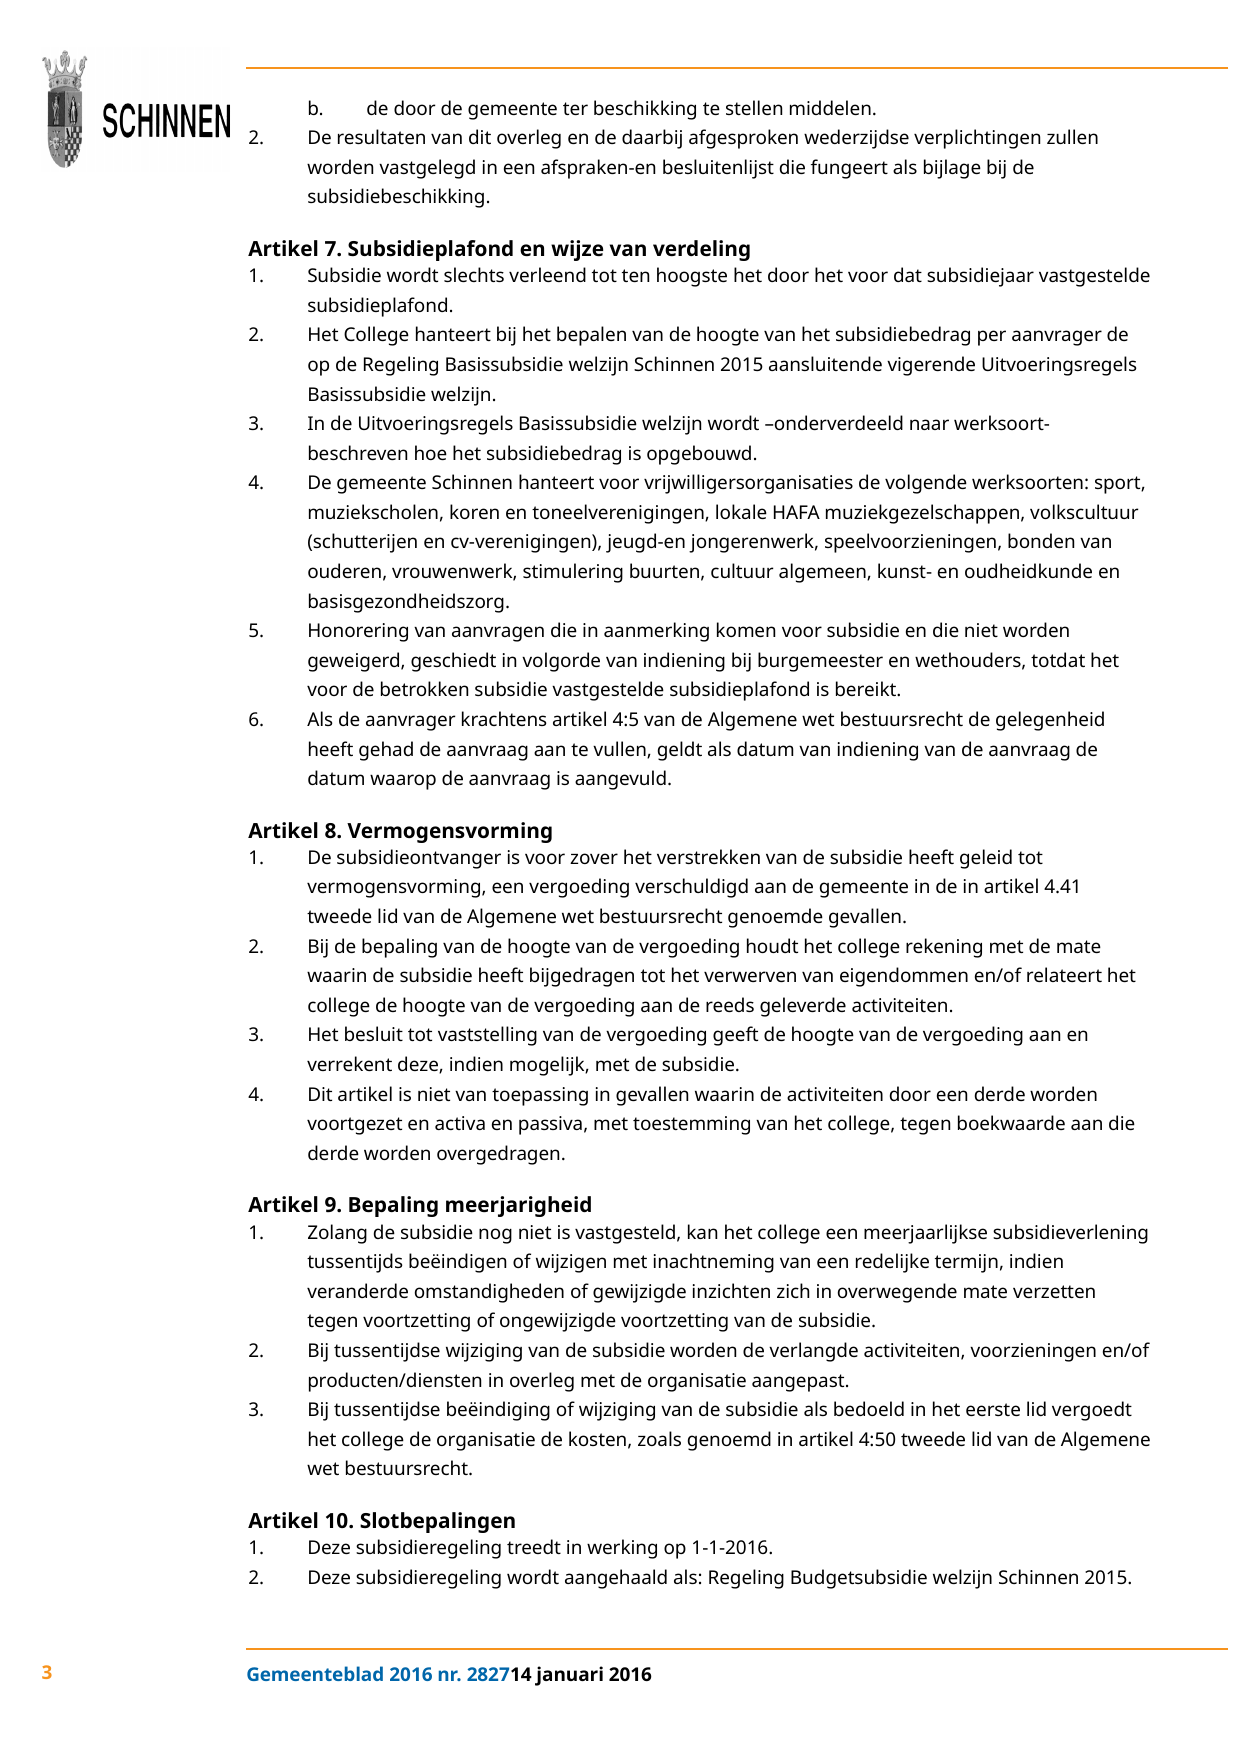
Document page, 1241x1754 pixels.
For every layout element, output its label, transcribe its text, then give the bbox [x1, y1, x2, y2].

text Artikel 7. Subsidieplafond en wijze van verdeling [248, 234, 1152, 262]
list De resultaten van dit overleg en de daarbij afgesproken wederzijdse verplichtingen zullen worden vastgelegd in een afspraken-en besluitenlijst die fungeert als bijlage bij de subsidiebeschikking. [248, 124, 1152, 209]
list Bij tussentijdse beëindiging of wijziging van de subsidie als bedoeld in het eerste lid vergoedt het college de organisatie de kosten, zoals genoemd in artikel 4:50 tweede lid van de Algemene wet bestuursrecht. [248, 1396, 1152, 1481]
picture [41, 47, 231, 172]
list Deze subsidieregeling treedt in werking op 1-1-2016. [248, 1534, 1152, 1560]
list Bij de bepaling van de hoogte van de vergoeding houdt het college rekening met de mate waarin de subsidie heeft bijgedragen tot het verwerven van eigendommen en/of relateert het college de hoogte van de vergoeding aan de reeds geleverde activiteiten. [248, 933, 1152, 1018]
list Het College hanteert bij het bepalen van de hoogte van het subsidiebedrag per aanvrager de op de Regeling Basissubsidie welzijn Schinnen 2015 aansluitende vigerende Uitvoeringsregels Basissubsidie welzijn. [248, 322, 1152, 406]
list Deze subsidieregeling wordt aangehaald als: Regeling Budgetsubsidie welzijn Schinnen 2015. [248, 1564, 1152, 1590]
list Honorering van aanvragen die in aanmerking komen voor subsidie en die niet worden geweigerd, geschiedt in volgorde van indiening bij burgemeester en wethouders, totdat het voor de betrokken subsidie vastgestelde subsidieplafond is bereikt. [248, 617, 1152, 702]
text Artikel 10. Slotbepalingen [248, 1506, 1152, 1534]
list In de Uitvoeringsregels Basissubsidie welzijn wordt –onderverdeeld naar werksoort- beschreven hoe het subsidiebedrag is opgebouwd. [248, 410, 1152, 466]
text Artikel 9. Bepaling meerjarigheid [248, 1190, 1152, 1219]
list de door de gemeente ter beschikking te stellen middelen. [307, 95, 1152, 121]
list Subsidie wordt slechts verleend tot ten hoogste het door het voor dat subsidiejaar vastgestelde subsidieplafond. [248, 262, 1152, 318]
list Zolang de subsidie nog niet is vastgesteld, kan het college een meerjaarlijkse subsidieverlening tussentijds beëindigen of wijzigen met inachtneming van een redelijke termijn, indien veranderde omstandigheden of gewijzigde inzichten zich in overwegende mate verzetten tegen voortzetting of ongewijzigde voortzetting van de subsidie. [248, 1219, 1152, 1333]
list Als de aanvrager krachtens artikel 4:5 van de Algemene wet bestuursrecht de gelegenheid heeft gehad de aanvraag aan te vullen, geldt als datum van indiening van de aanvraag de datum waarop de aanvraag is aangevuld. [248, 706, 1152, 791]
list Bij tussentijdse wijziging van de subsidie worden de verlangde activiteiten, voorzieningen en/of producten/diensten in overleg met de organisatie aangepast. [248, 1337, 1152, 1392]
list Dit artikel is niet van toepassing in gevallen waarin de activiteiten door een derde worden voortgezet en activa en passiva, met toestemming van het college, tegen boekwaarde aan die derde worden overgedragen. [248, 1081, 1152, 1166]
list Het besluit tot vaststelling van de vergoeding geeft de hoogte van de vergoeding aan en verrekent deze, indien mogelijk, met de subsidie. [248, 1022, 1152, 1077]
text Artikel 8. Vermogensvorming [248, 816, 1152, 844]
list De gemeente Schinnen hanteert voor vrijwilligersorganisaties de volgende werksoorten: sport, muziekscholen, koren en toneelverenigingen, lokale HAFA muziekgezelschappen, volkscultuur (schutterijen en cv-verenigingen), jeugd-en jongerenwerk, speelvoorzieningen, bonden van ouderen, vrouwenwerk, stimulering buurten, cultuur algemeen, kunst- en oudheidkunde en basisgezondheidszorg. [248, 469, 1152, 613]
list De subsidieontvanger is voor zover het verstrekken van de subsidie heeft geleid tot vermogensvorming, een vergoeding verschuldigd aan de gemeente in de in artikel 4.41 tweede lid van de Algemene wet bestuursrecht genoemde gevallen. [248, 844, 1152, 929]
